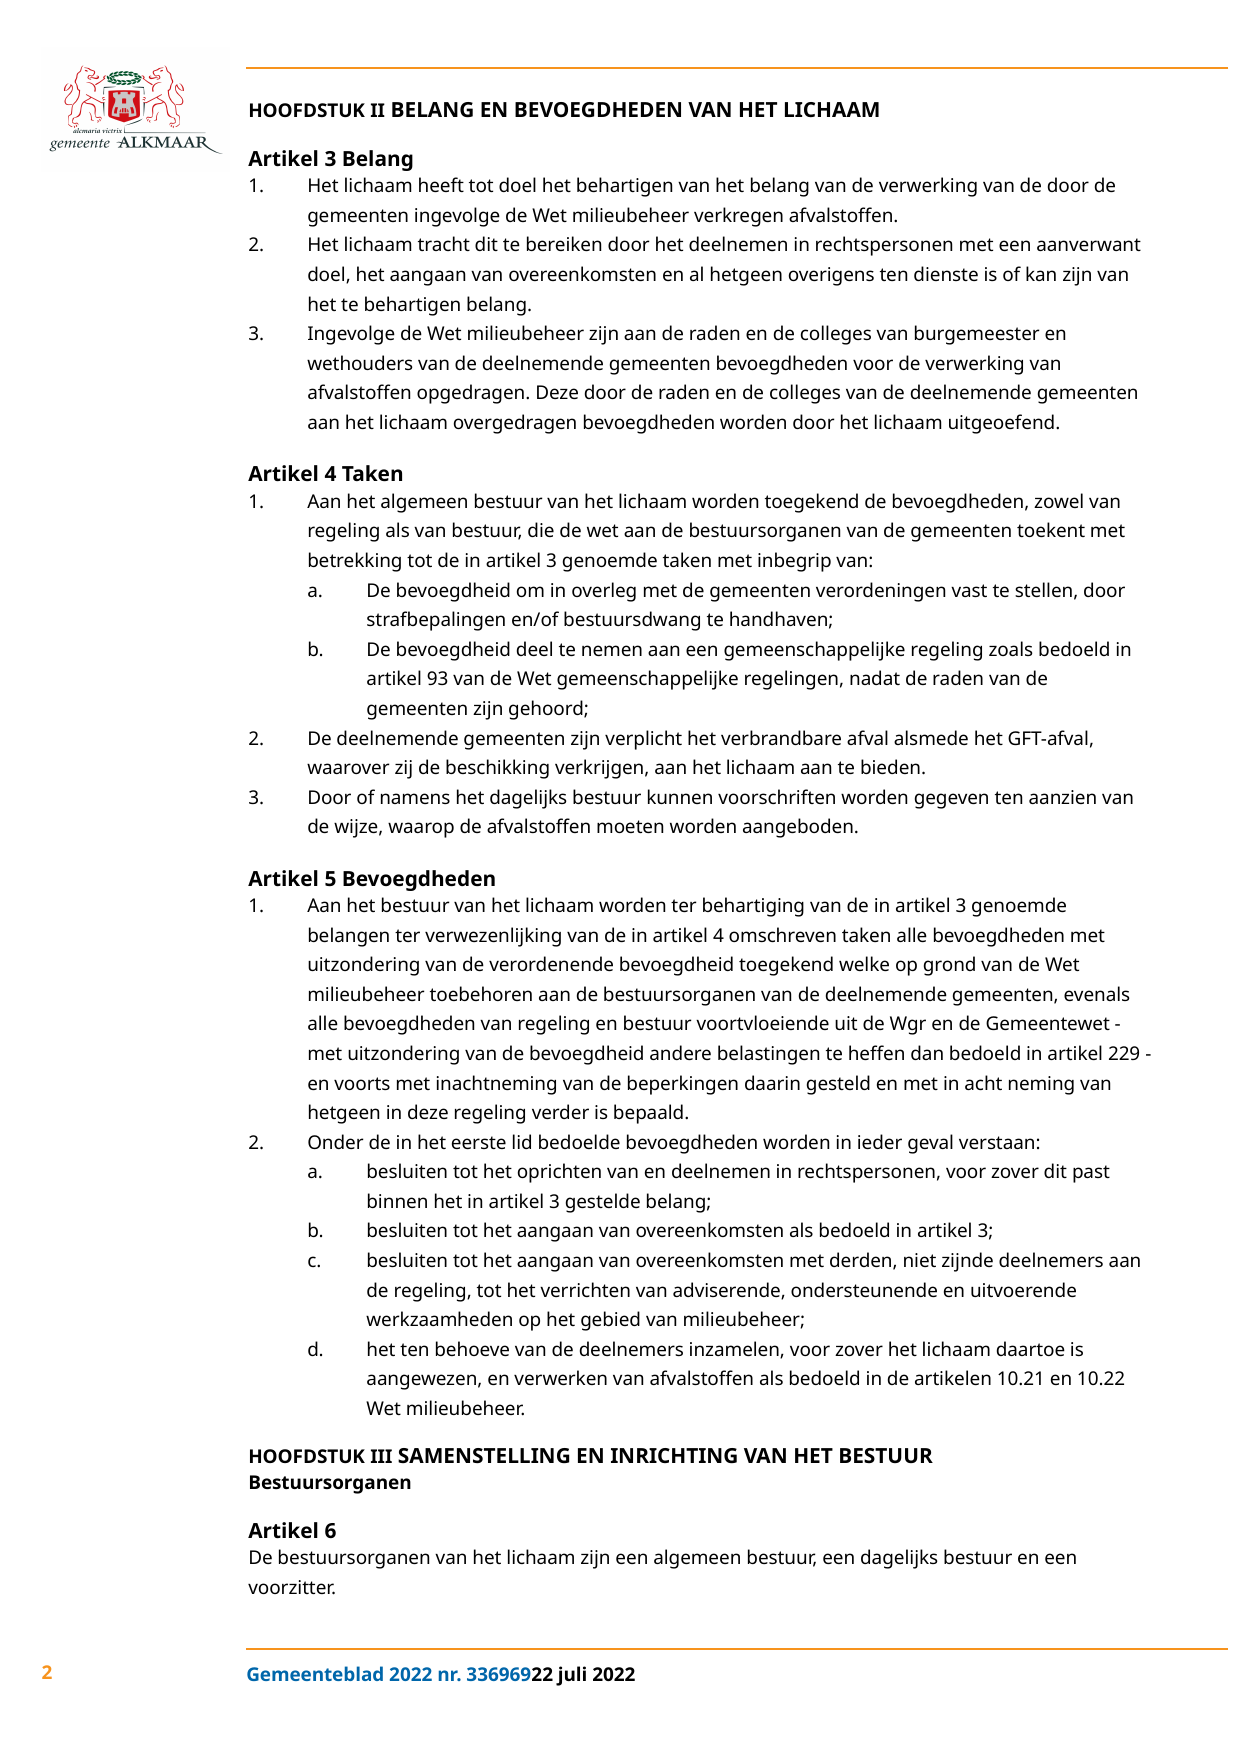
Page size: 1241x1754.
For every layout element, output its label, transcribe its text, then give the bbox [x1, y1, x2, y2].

list De deelnemende gemeenten zijn verplicht het verbrandbare afval alsmede het GFT-afval, waarover zij de beschikking verkrijgen, aan het lichaam aan te bieden. [248, 725, 1152, 780]
list Door of namens het dagelijks bestuur kunnen voorschriften worden gegeven ten aanzien van de wijze, waarop de afvalstoffen moeten worden aangeboden. [248, 784, 1152, 839]
list besluiten tot het oprichten van en deelnemen in rechtspersonen, voor zover dit past binnen het in artikel 3 gestelde belang; [307, 1158, 1152, 1214]
list het ten behoeve van de deelnemers inzamelen, voor zover het lichaam daartoe is aangewezen, en verwerken van afvalstoffen als bedoeld in de artikelen 10.21 en 10.22 Wet milieubeheer. [307, 1336, 1152, 1421]
text Bestuursorganen [248, 1469, 1152, 1495]
list besluiten tot het aangaan van overeenkomsten als bedoeld in artikel 3; [307, 1218, 1152, 1243]
list Ingevolge de Wet milieubeheer zijn aan de raden en de colleges van burgemeester en wethouders van de deelnemende gemeenten bevoegdheden voor de verwerking van afvalstoffen opgedragen. Deze door de raden en de colleges van de deelnemende gemeenten aan het lichaam overgedragen bevoegdheden worden door het lichaam uitgeoefend. [248, 320, 1152, 435]
text Artikel 6 [248, 1516, 1152, 1544]
list Het lichaam tracht dit te bereiken door het deelnemen in rechtspersonen met een aanverwant doel, het aangaan van overeenkomsten en al hetgeen overigens ten dienste is of kan zijn van het te behartigen belang. [248, 232, 1152, 317]
list Het lichaam heeft tot doel het behartigen van het belang van de verwerking van de door de gemeenten ingevolge de Wet milieubeheer verkregen afvalstoffen. [248, 172, 1152, 228]
text Artikel 5 Bevoegdheden [248, 864, 1152, 892]
text HOOFDSTUK III SAMENSTELLING EN INRICHTING VAN HET BESTUUR [248, 1441, 1152, 1469]
text De bestuursorganen van het lichaam zijn een algemeen bestuur, een dagelijks bestuur en een voorzitter. [248, 1544, 1152, 1599]
list Aan het algemeen bestuur van het lichaam worden toegekend de bevoegdheden, zowel van regeling als van bestuur, die de wet aan de bestuursorganen van de gemeenten toekent met betrekking tot de in artikel 3 genoemde taken met inbegrip van: [248, 488, 1152, 573]
text HOOFDSTUK II BELANG EN BEVOEGDHEDEN VAN HET LICHAAM [248, 95, 1152, 123]
list De bevoegdheid om in overleg met de gemeenten verordeningen vast te stellen, door strafbepalingen en/of bestuursdwang te handhaven; [307, 577, 1152, 632]
text Artikel 4 Taken [248, 459, 1152, 488]
list Aan het bestuur van het lichaam worden ter behartiging van de in artikel 3 genoemde belangen ter verwezenlijking van de in artikel 4 omschreven taken alle bevoegdheden met uitzondering van de verordenende bevoegdheid toegekend welke op grond van de Wet milieubeheer toebehoren aan de bestuursorganen van de deelnemende gemeenten, evenals alle bevoegdheden van regeling en bestuur voortvloeiende uit de Wgr en de Gemeentewet - met uitzondering van de bevoegdheid andere belastingen te heffen dan bedoeld in artikel 229 - en voorts met inachtneming van de beperkingen daarin gesteld en met in acht neming van hetgeen in deze regeling verder is bepaald. [248, 892, 1152, 1125]
picture [41, 47, 231, 172]
list De bevoegdheid deel te nemen aan een gemeenschappelijke regeling zoals bedoeld in artikel 93 van de Wet gemeenschappelijke regelingen, nadat de raden van de gemeenten zijn gehoord; [307, 636, 1152, 721]
list Onder de in het eerste lid bedoelde bevoegdheden worden in ieder geval verstaan: [248, 1129, 1152, 1155]
text Artikel 3 Belang [248, 144, 1152, 172]
list besluiten tot het aangaan van overeenkomsten met derden, niet zijnde deelnemers aan de regeling, tot het verrichten van adviserende, ondersteunende en uitvoerende werkzaamheden op het gebied van milieubeheer; [307, 1247, 1152, 1332]
